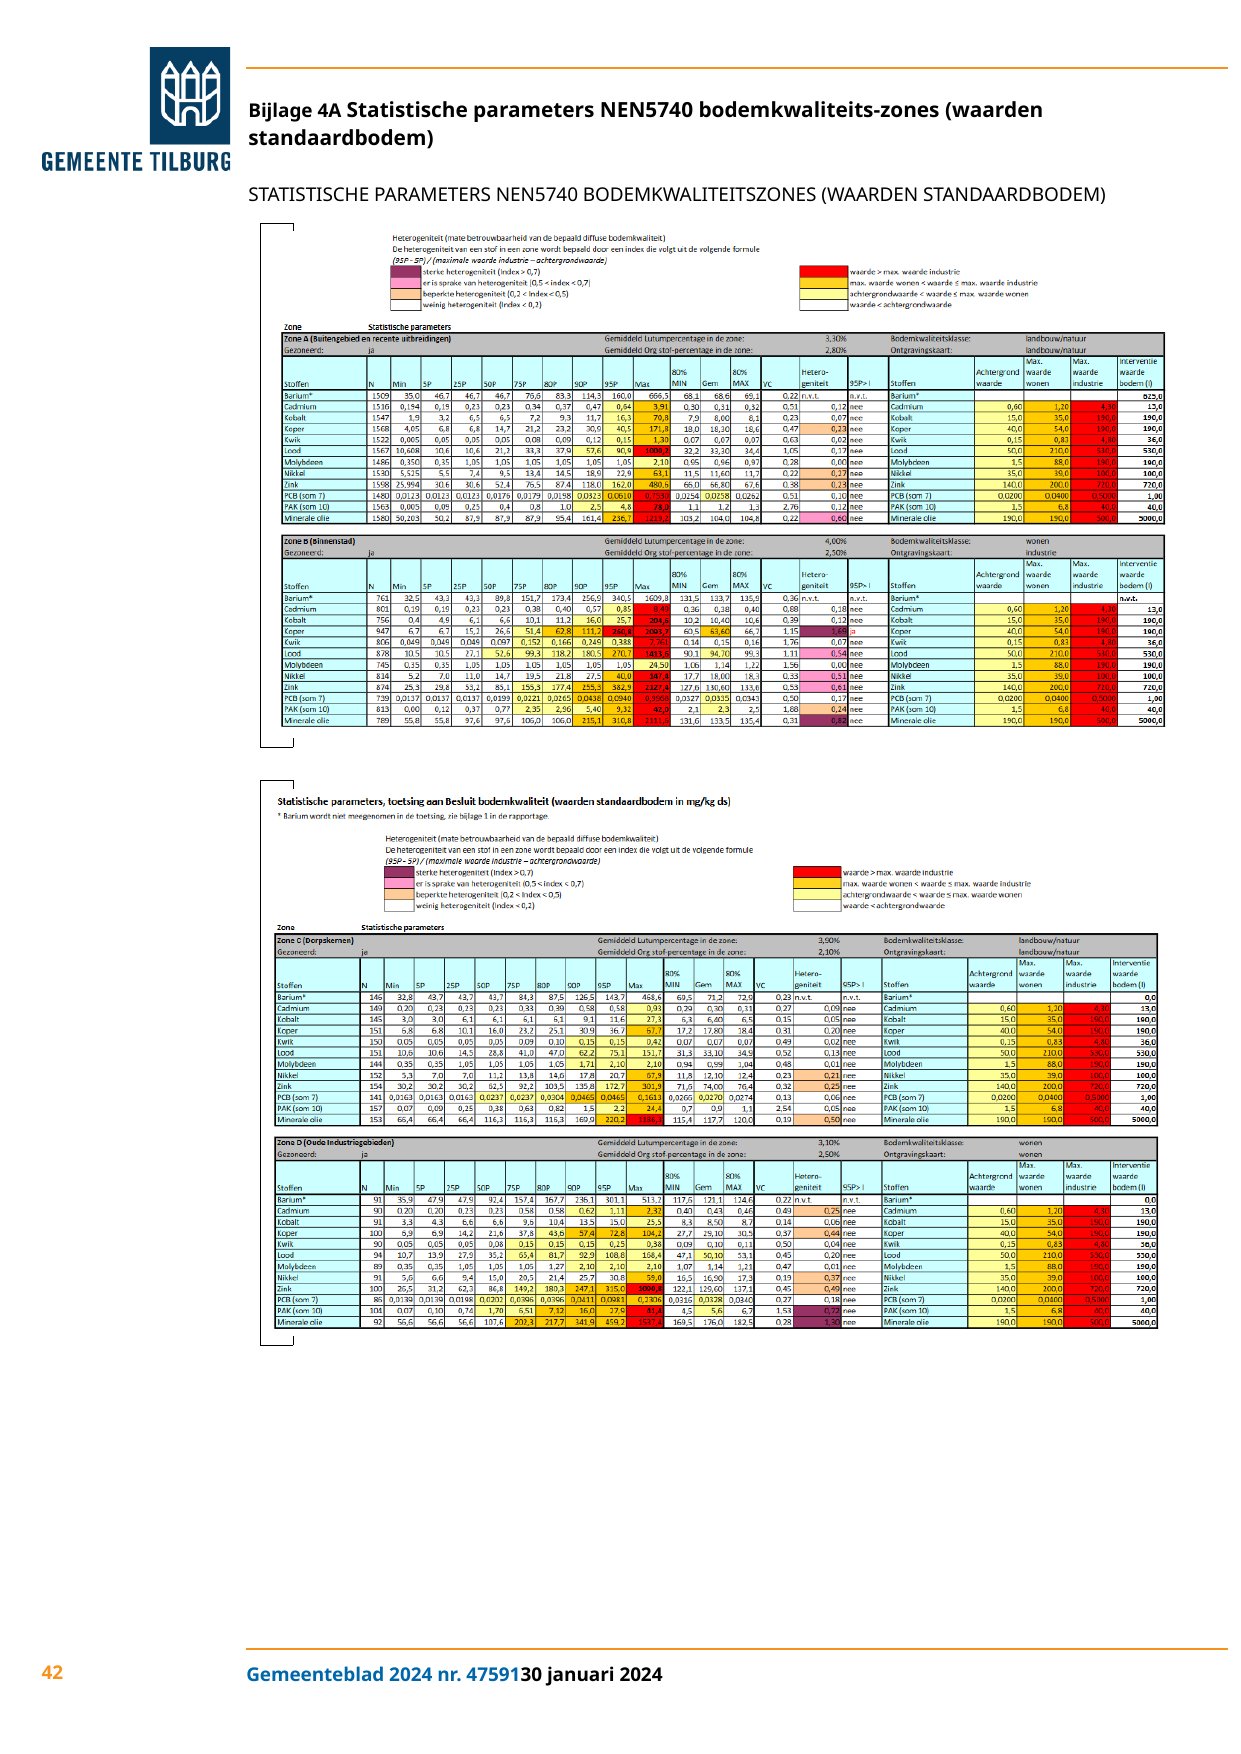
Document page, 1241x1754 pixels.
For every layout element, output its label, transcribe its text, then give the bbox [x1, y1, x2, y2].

picture [268, 231, 1173, 738]
picture [268, 789, 1173, 1336]
text STATISTISCHE PARAMETERS NEN5740 BODEMKWALITEITSZONES (WAARDEN STANDAARDBODEM) [248, 181, 1152, 207]
picture [41, 47, 231, 172]
text Bijlage 4A Statistische parameters NEN5740 bodemkwaliteits-zones (waarden standaardbodem) [248, 95, 1152, 152]
